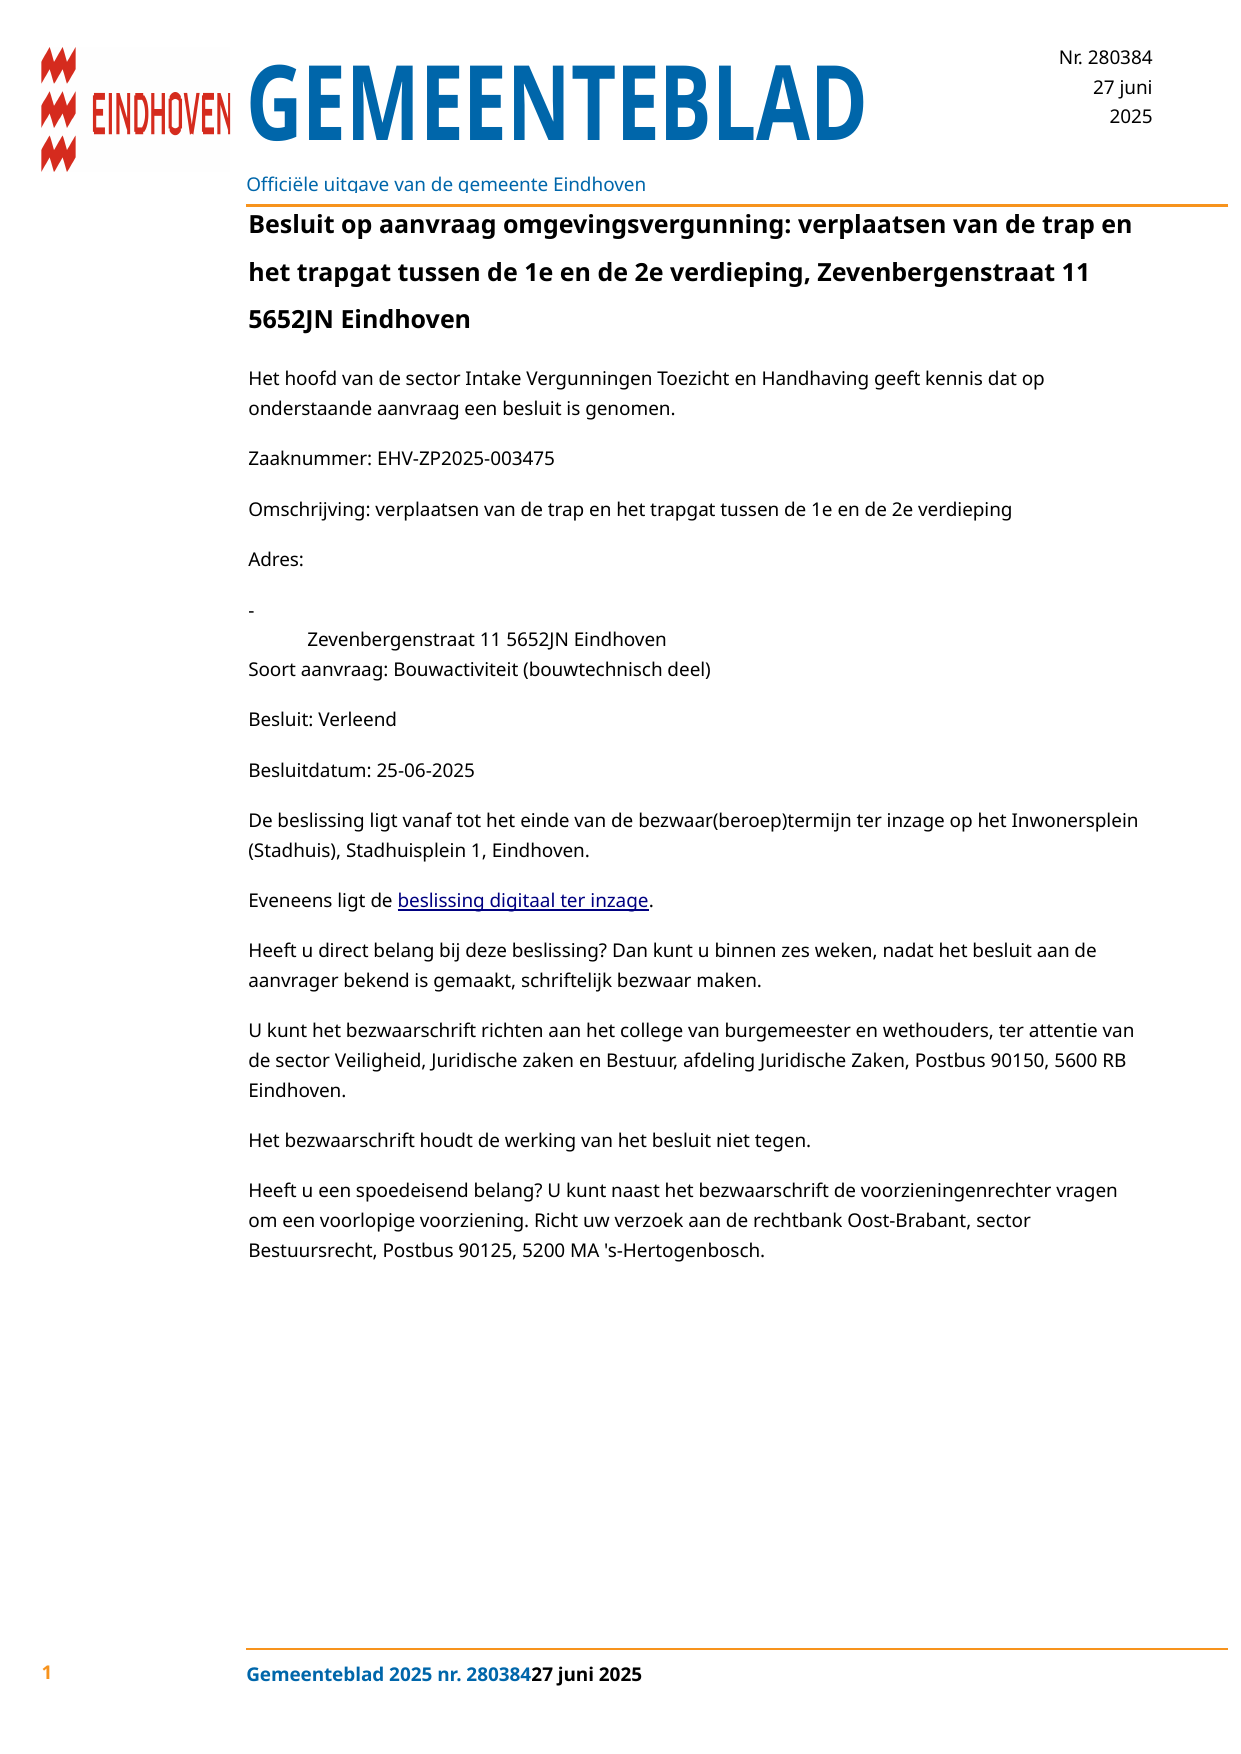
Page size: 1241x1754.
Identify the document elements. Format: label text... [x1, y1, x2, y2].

text Omschrijving: verplaatsen van de trap en het trapgat tussen de 1e en de 2e verdieping [248, 496, 1152, 522]
text U kunt het bezwaarschrift richten aan het college van burgemeester en wethouders, ter attentie van de sector Veiligheid, Juridische zaken en Bestuur, afdeling Juridische Zaken, Postbus 90150, 5600 RB Eindhoven. [248, 1018, 1152, 1102]
text Soort aanvraag: Bouwactiviteit (bouwtechnisch deel) [248, 656, 1152, 682]
text Zaaknummer: EHV-ZP2025-003475 [248, 446, 1152, 471]
text Heeft u direct belang bij deze beslissing? Dan kunt u binnen zes weken, nadat het besluit aan de aanvrager bekend is gemaakt, schriftelijk bezwaar maken. [248, 938, 1152, 993]
text Adres: [248, 546, 1152, 572]
text Het bezwaarschrift houdt de werking van het besluit niet tegen. [248, 1127, 1152, 1153]
list Zevenbergenstraat 11 5652JN Eindhoven [248, 626, 1152, 652]
text Heeft u een spoedeisend belang? U kunt naast het bezwaarschrift de voorzieningenrechter vragen om een voorlopige voorziening. Richt uw verzoek aan de rechtbank Oost-Brabant, sector Bestuursrecht, Postbus 90125, 5200 MA 's-Hertogenbosch. [248, 1178, 1152, 1262]
text Besluit op aanvraag omgevingsvergunning: verplaatsen van de trap en het trapgat tussen de 1e en de 2e verdieping, Zevenbergenstraat 11 5652JN Eindhoven [248, 207, 1152, 336]
text Besluit: Verleend [248, 706, 1152, 732]
text Eveneens ligt de beslissing digitaal ter inzage. [248, 887, 1152, 913]
text Besluitdatum: 25-06-2025 [248, 757, 1152, 782]
text Het hoofd van de sector Intake Vergunningen Toezicht en Handhaving geeft kennis dat op onderstaande aanvraag een besluit is genomen. [248, 366, 1152, 421]
picture [41, 47, 231, 172]
text De beslissing ligt vanaf tot het einde van de bezwaar(beroep)termijn ter inzage op het Inwonersplein (Stadhuis), Stadhuisplein 1, Eindhoven. [248, 807, 1152, 862]
